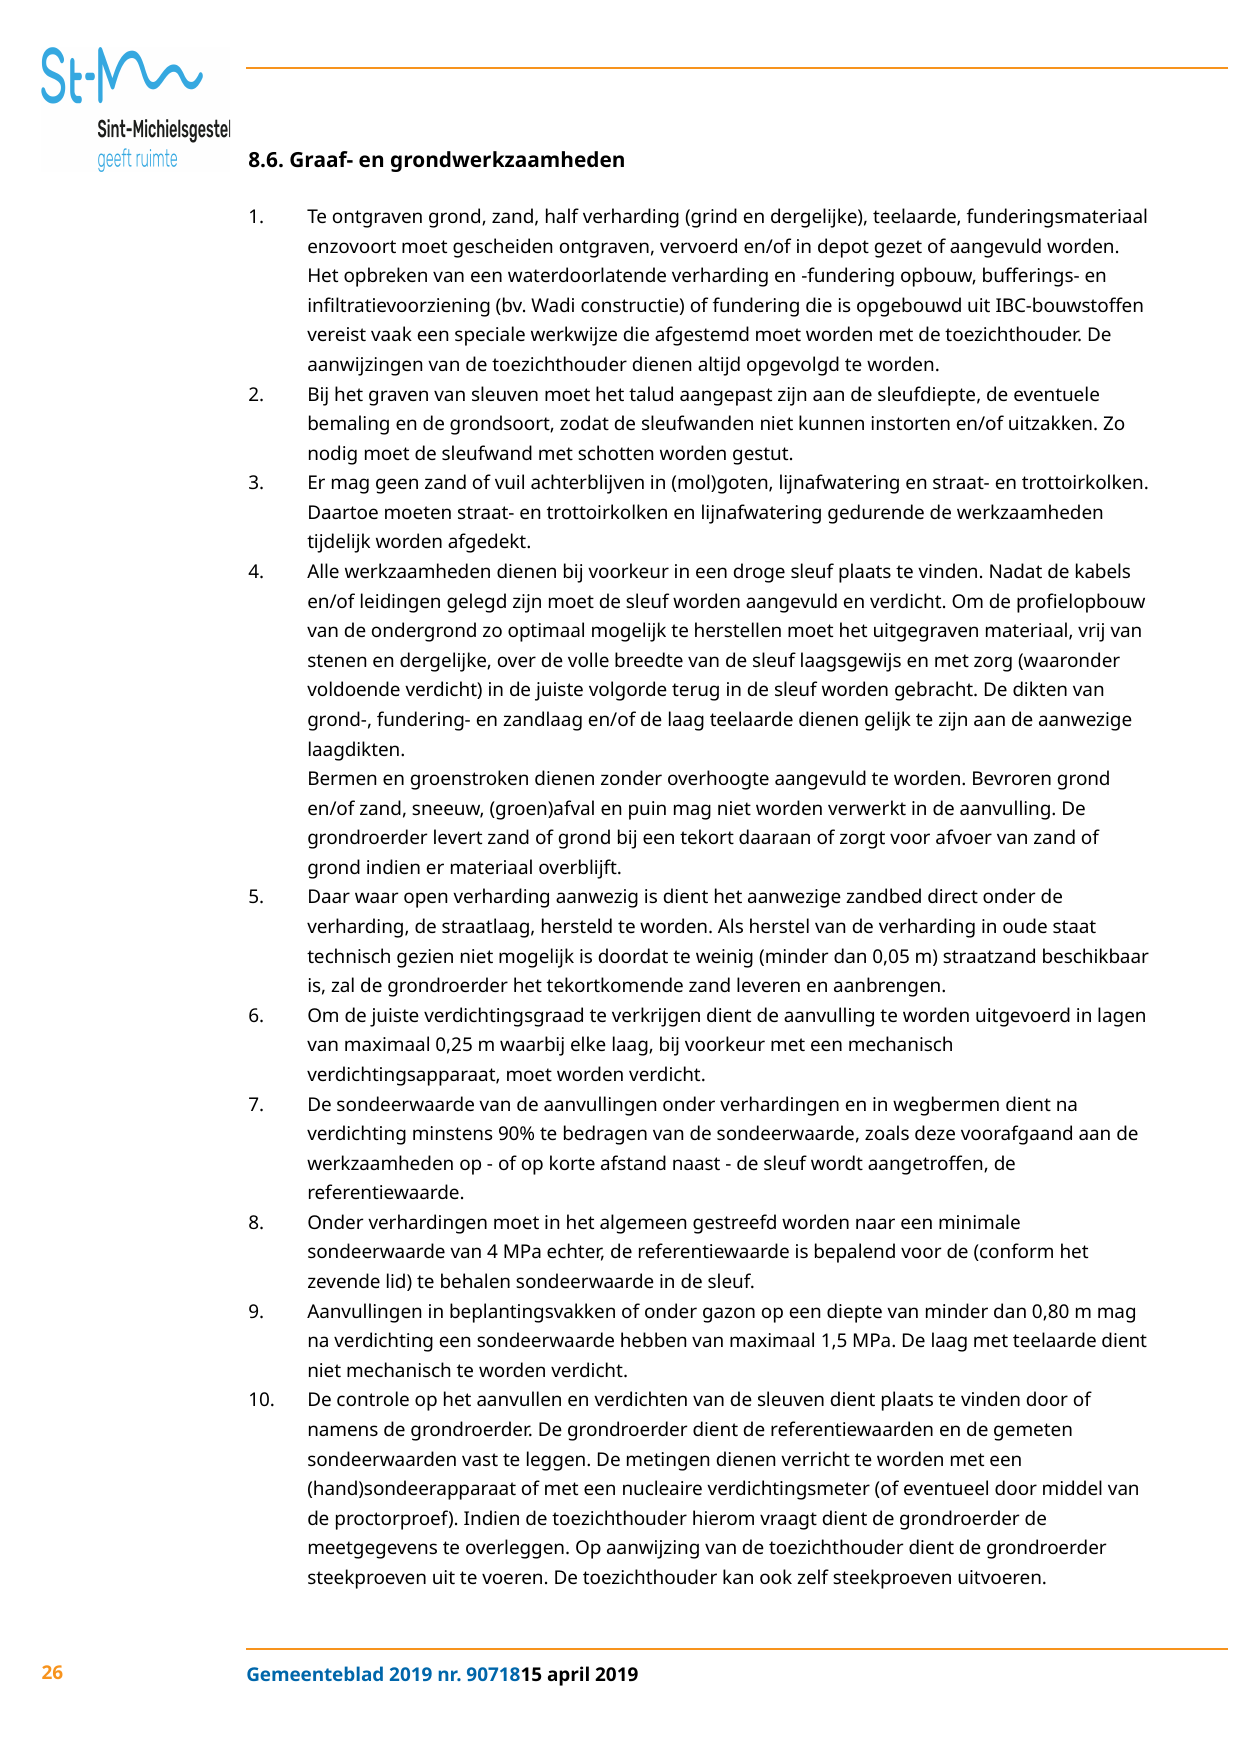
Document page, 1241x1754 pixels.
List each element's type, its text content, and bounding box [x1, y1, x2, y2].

list Er mag geen zand of vuil achterblijven in (mol)goten, lijnafwatering en straat- en trottoirkolken. Daartoe moeten straat- en trottoirkolken en lijnafwatering gedurende de werkzaamheden tijdelijk worden afgedekt. [248, 469, 1152, 554]
list Om de juiste verdichtingsgraad te verkrijgen dient de aanvulling te worden uitgevoerd in lagen van maximaal 0,25 m waarbij elke laag, bij voorkeur met een mechanisch verdichtingsapparaat, moet worden verdicht. [248, 1002, 1152, 1087]
list Onder verhardingen moet in het algemeen gestreefd worden naar een minimale sondeerwaarde van 4 MPa echter, de referentiewaarde is bepalend voor de (conform het zevende lid) te behalen sondeerwaarde in de sleuf. [248, 1209, 1152, 1294]
list Alle werkzaamheden dienen bij voorkeur in een droge sleuf plaats te vinden. Nadat de kabels en/of leidingen gelegd zijn moet de sleuf worden aangevuld en verdicht. Om de profielopbouw van de ondergrond zo optimaal mogelijk te herstellen moet het uitgegraven materiaal, vrij van stenen en dergelijke, over de volle breedte van de sleuf laagsgewijs en met zorg (waaronder voldoende verdicht) in de juiste volgorde terug in de sleuf worden gebracht. De dikten van grond-, fundering- en zandlaag en/of de laag teelaarde dienen gelijk te zijn aan de aanwezige laagdikten. [248, 558, 1152, 761]
list Daar waar open verharding aanwezig is dient het aanwezige zandbed direct onder de verharding, de straatlaag, hersteld te worden. Als herstel van de verharding in oude staat technisch gezien niet mogelijk is doordat te weinig (minder dan 0,05 m) straatzand beschikbaar is, zal de grondroerder het tekortkomende zand leveren en aanbrengen. [248, 884, 1152, 998]
list Bermen en groenstroken dienen zonder overhoogte aangevuld te worden. Bevroren grond en/of zand, sneeuw, (groen)afval en puin mag niet worden verwerkt in de aanvulling. De grondroerder levert zand of grond bij een tekort daaraan of zorgt voor afvoer van zand of grond indien er materiaal overblijft. [248, 765, 1152, 880]
list De controle op het aanvullen en verdichten van de sleuven dient plaats te vinden door of namens de grondroerder. De grondroerder dient de referentiewaarden en de gemeten sondeerwaarden vast te leggen. De metingen dienen verricht te worden met een (hand)sondeerapparaat of met een nucleaire verdichtingsmeter (of eventueel door middel van de proctorproef). Indien de toezichthouder hierom vraagt dient de grondroerder de meetgegevens te overleggen. Op aanwijzing van de toezichthouder dient de grondroerder steekproeven uit te voeren. De toezichthouder kan ook zelf steekproeven uitvoeren. [248, 1387, 1152, 1590]
list Bij het graven van sleuven moet het talud aangepast zijn aan de sleufdiepte, de eventuele bemaling en de grondsoort, zodat de sleufwanden niet kunnen instorten en/of uitzakken. Zo nodig moet de sleufwand met schotten worden gestut. [248, 381, 1152, 466]
picture [41, 47, 231, 172]
list De sondeerwaarde van de aanvullingen onder verhardingen en in wegbermen dient na verdichting minstens 90% te bedragen van de sondeerwaarde, zoals deze voorafgaand aan de werkzaamheden op - of op korte afstand naast - de sleuf wordt aangetroffen, de referentiewaarde. [248, 1091, 1152, 1205]
text 8.6. Graaf- en grondwerkzaamheden [248, 145, 1152, 174]
list Aanvullingen in beplantingsvakken of onder gazon op een diepte van minder dan 0,80 m mag na verdichting een sondeerwaarde hebben van maximaal 1,5 MPa. De laag met teelaarde dient niet mechanisch te worden verdicht. [248, 1298, 1152, 1383]
list Te ontgraven grond, zand, half verharding (grind en dergelijke), teelaarde, funderingsmateriaal enzovoort moet gescheiden ontgraven, vervoerd en/of in depot gezet of aangevuld worden. Het opbreken van een waterdoorlatende verharding en -fundering opbouw, bufferings- en infiltratievoorziening (bv. Wadi constructie) of fundering die is opgebouwd uit IBC-bouwstoffen vereist vaak een speciale werkwijze die afgestemd moet worden met de toezichthouder. De aanwijzingen van de toezichthouder dienen altijd opgevolgd te worden. [248, 203, 1152, 377]
